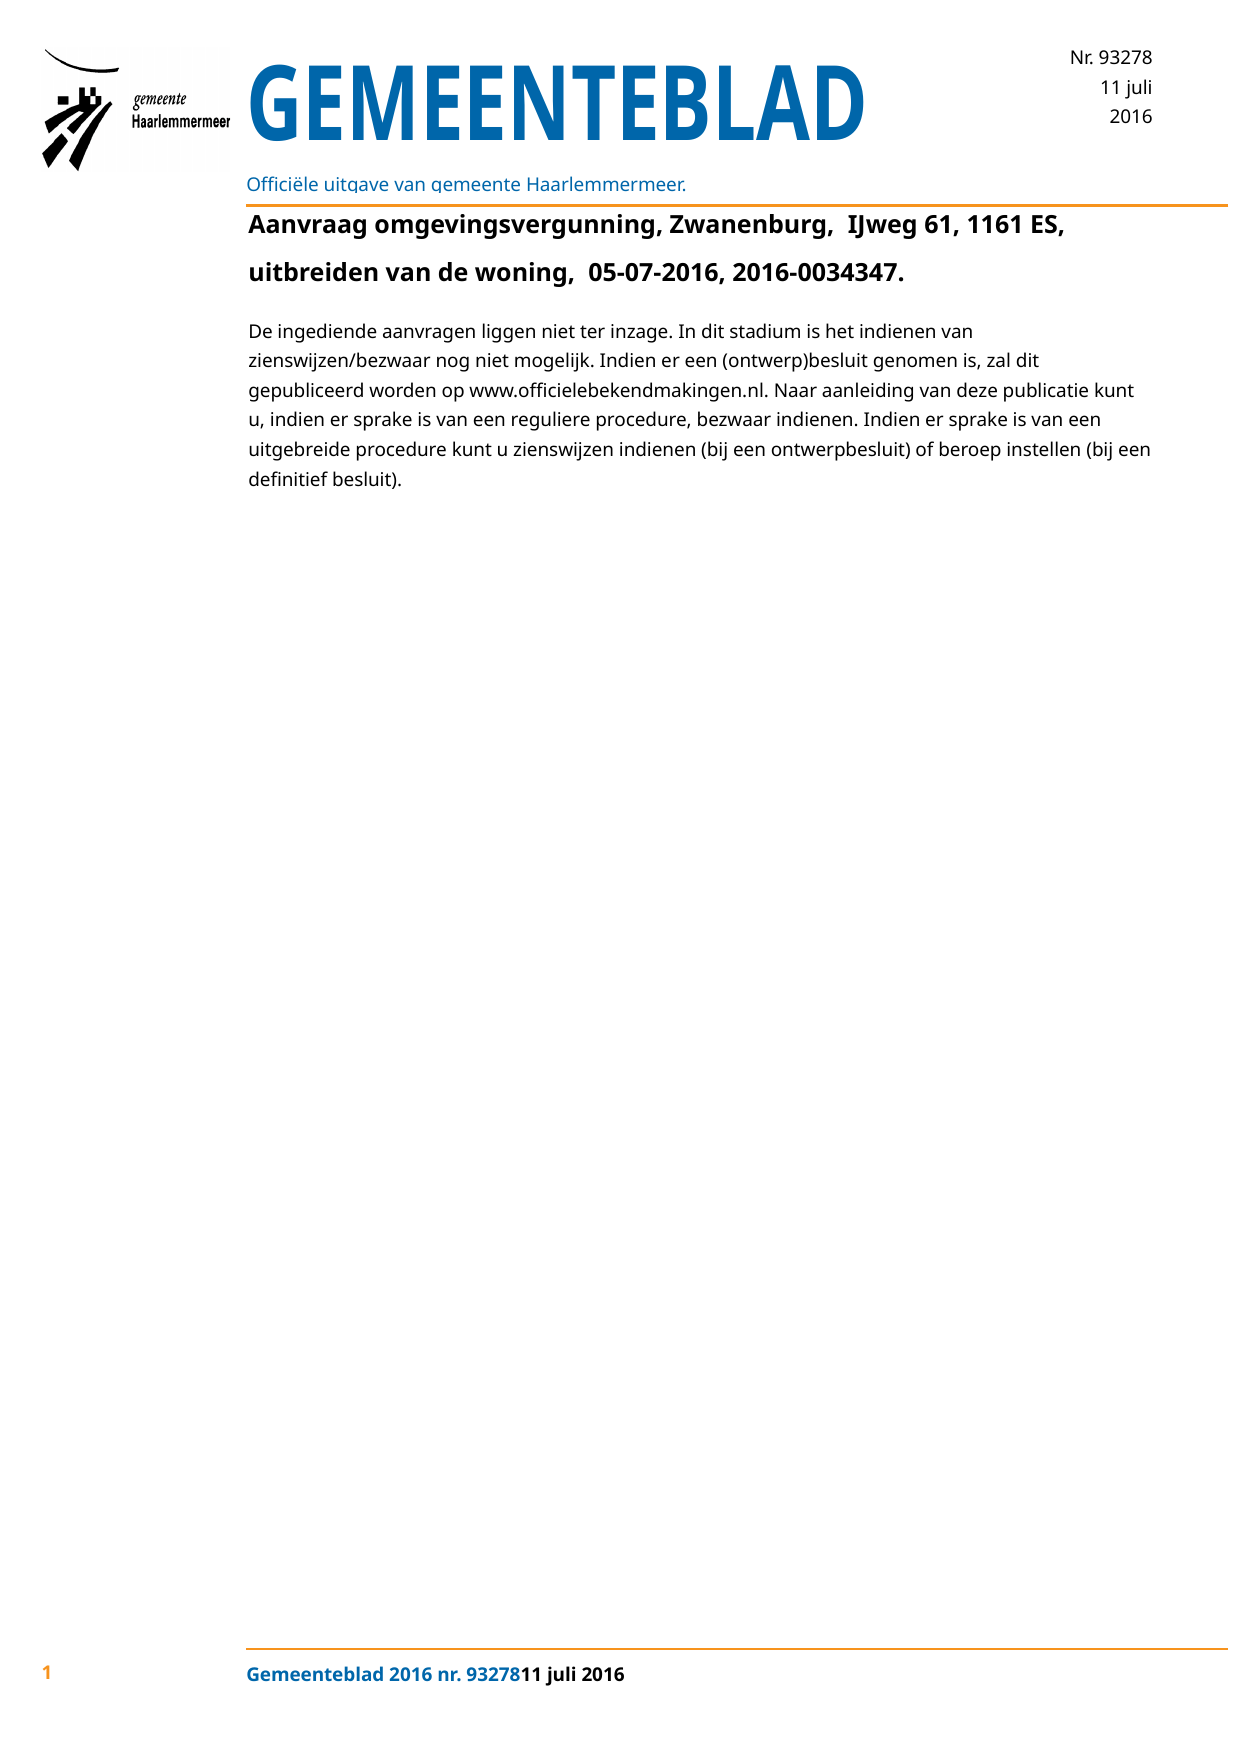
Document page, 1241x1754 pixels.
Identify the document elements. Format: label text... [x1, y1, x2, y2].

picture [41, 47, 231, 172]
text De ingediende aanvragen liggen niet ter inzage. In dit stadium is het indienen van zienswijzen/bezwaar nog niet mogelijk. Indien er een (ontwerp)besluit genomen is, zal dit gepubliceerd worden op www.officielebekendmakingen.nl. Naar aanleiding van deze publicatie kunt u, indien er sprake is van een reguliere procedure, bezwaar indienen. Indien er sprake is van een uitgebreide procedure kunt u zienswijzen indienen (bij een ontwerpbesluit) of beroep instellen (bij een definitief besluit). [248, 318, 1152, 492]
text Aanvraag omgevingsvergunning, Zwanenburg, IJweg 61, 1161 ES, uitbreiden van de woning, 05-07-2016, 2016-0034347. [248, 207, 1152, 288]
